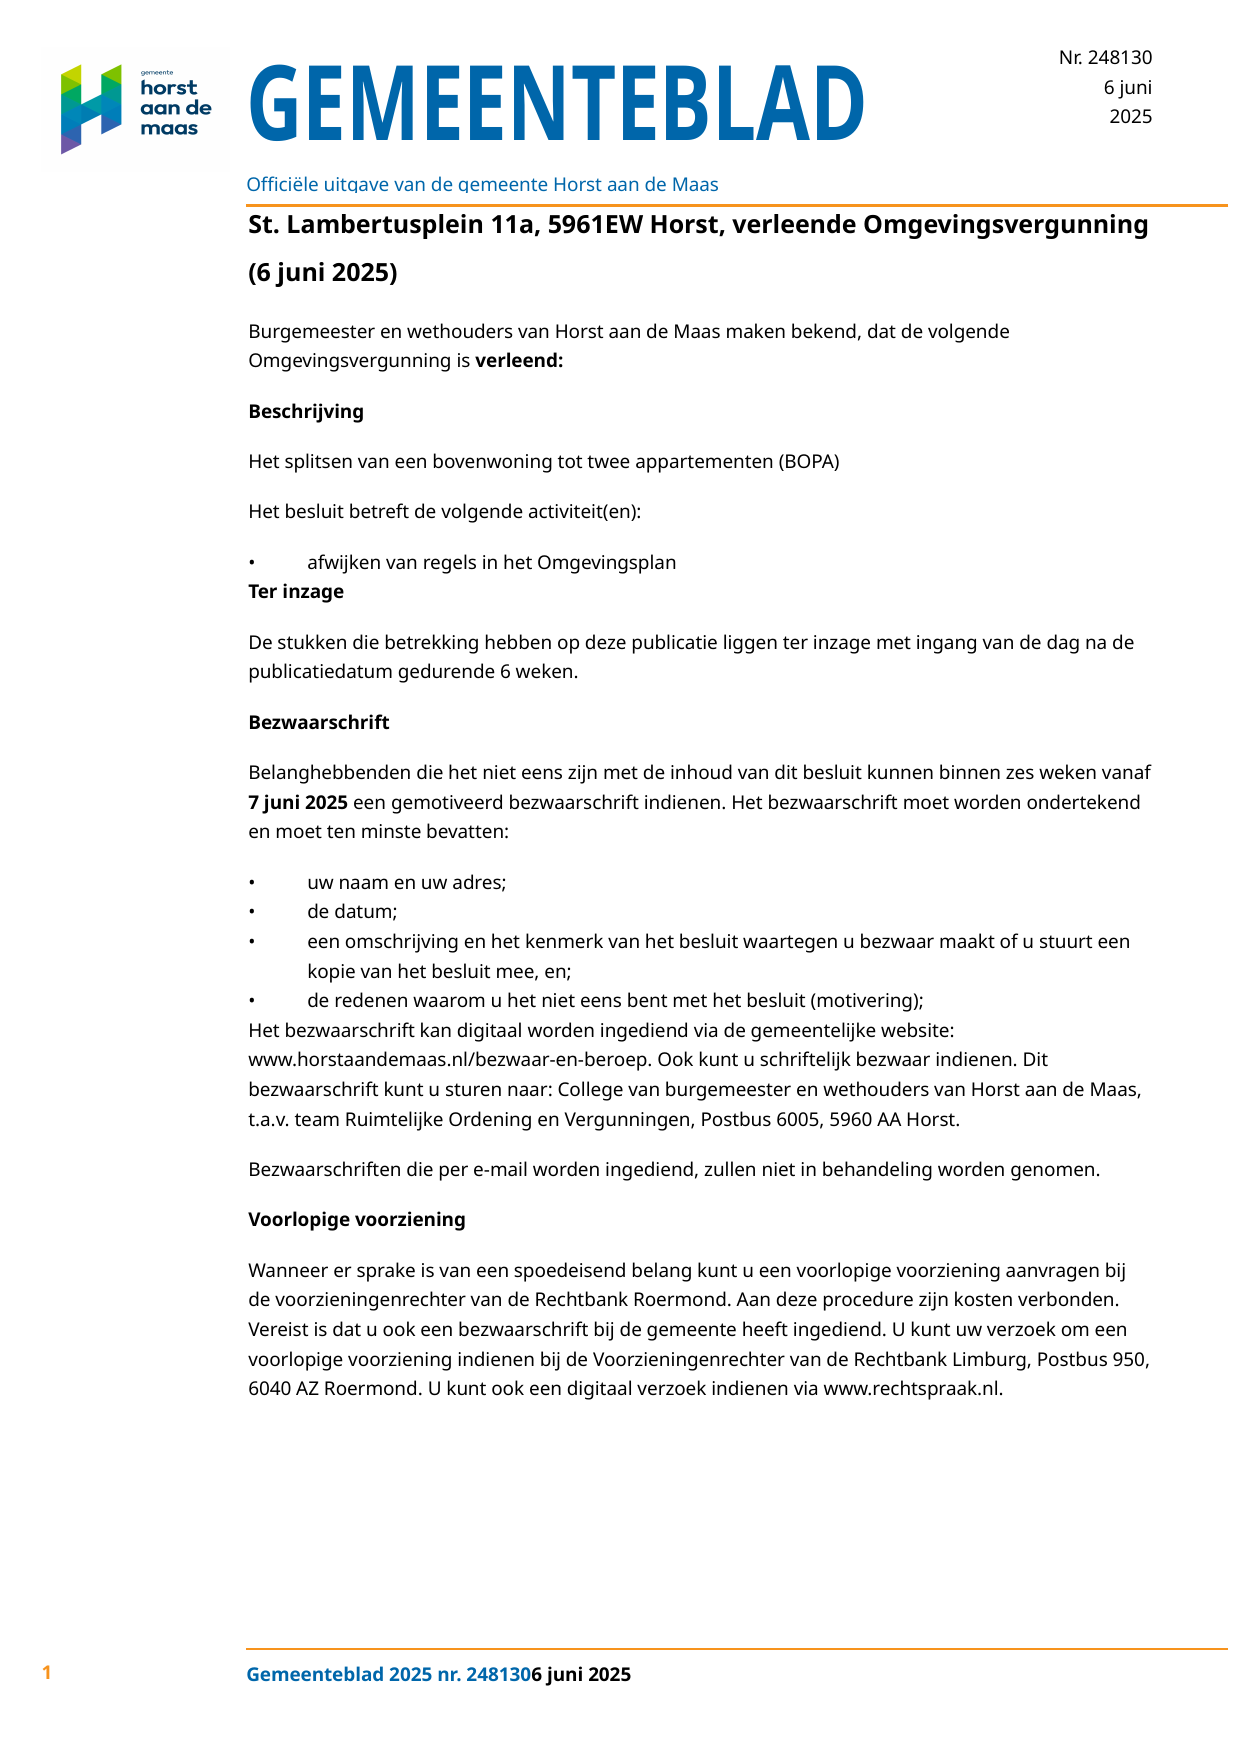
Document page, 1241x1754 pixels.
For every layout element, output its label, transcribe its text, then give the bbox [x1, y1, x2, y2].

text Het bezwaarschrift kan digitaal worden ingediend via de gemeentelijke website: www.horstaandemaas.nl/bezwaar-en-beroep. Ook kunt u schriftelijk bezwaar indienen. Dit bezwaarschrift kunt u sturen naar: College van burgemeester en wethouders van Horst aan de Maas, t.a.v. team Ruimtelijke Ordening en Vergunningen, Postbus 6005, 5960 AA Horst. [248, 1017, 1152, 1132]
list uw naam en uw adres; [248, 869, 1152, 895]
text De stukken die betrekking hebben op deze publicatie liggen ter inzage met ingang van de dag na de publicatiedatum gedurende 6 weken. [248, 629, 1152, 684]
picture [41, 47, 231, 172]
list de redenen waarom u het niet eens bent met het besluit (motivering); [248, 987, 1152, 1013]
list een omschrijving en het kenmerk van het besluit waartegen u bezwaar maakt of u stuurt een kopie van het besluit mee, en; [248, 928, 1152, 984]
text Wanneer er sprake is van een spoedeisend belang kunt u een voorlopige voorziening aanvragen bij de voorzieningenrechter van de Rechtbank Roermond. Aan deze procedure zijn kosten verbonden. Vereist is dat u ook een bezwaarschrift bij de gemeente heeft ingediend. U kunt uw verzoek om een voorlopige voorziening indienen bij de Voorzieningenrechter van de Rechtbank Limburg, Postbus 950, 6040 AZ Roermond. U kunt ook een digitaal verzoek indienen via www.rechtspraak.nl. [248, 1257, 1152, 1401]
text Bezwaarschrift [248, 709, 1152, 735]
text Beschrijving [248, 398, 1152, 424]
list de datum; [248, 899, 1152, 924]
text St. Lambertusplein 11a, 5961EW Horst, verleende Omgevingsvergunning (6 juni 2025) [248, 207, 1152, 288]
text Burgemeester en wethouders van Horst aan de Maas maken bekend, dat de volgende Omgevingsvergunning is verleend: [248, 318, 1152, 373]
text Ter inzage [248, 579, 1152, 604]
text Het splitsen van een bovenwoning tot twee appartementen (BOPA) [248, 448, 1152, 474]
text Bezwaarschriften die per e-mail worden ingediend, zullen niet in behandeling worden genomen. [248, 1156, 1152, 1182]
text Belanghebbenden die het niet eens zijn met de inhoud van dit besluit kunnen binnen zes weken vanaf 7 juni 2025 een gemotiveerd bezwaarschrift indienen. Het bezwaarschrift moet worden ondertekend en moet ten minste bevatten: [248, 759, 1152, 844]
list afwijken van regels in het Omgevingsplan [248, 549, 1152, 575]
text Voorlopige voorziening [248, 1207, 1152, 1232]
text Het besluit betreft de volgende activiteit(en): [248, 499, 1152, 524]
